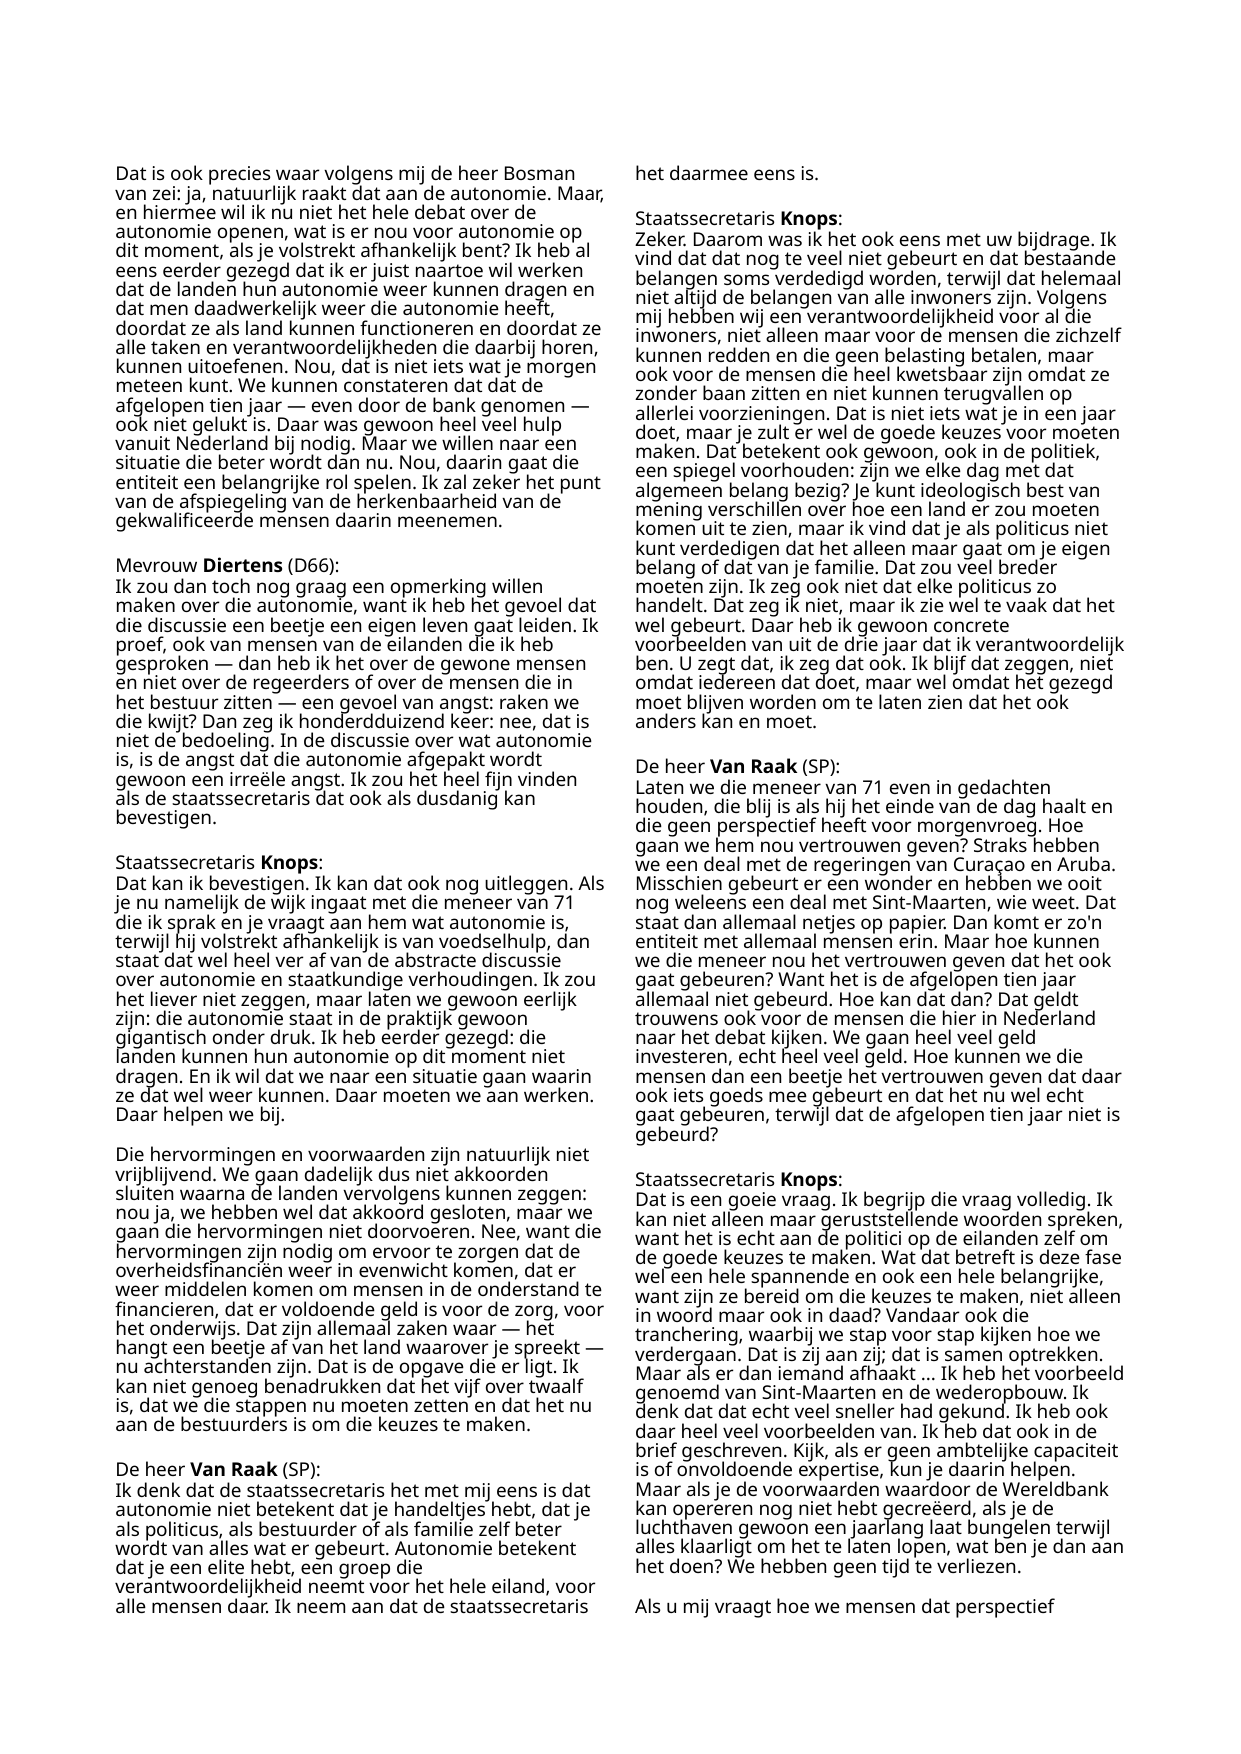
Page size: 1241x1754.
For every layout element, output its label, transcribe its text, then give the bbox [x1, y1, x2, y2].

text Ik zou dan toch nog graag een opmerking willen maken over die autonomie, want ik heb het gevoel dat die discussie een beetje een eigen leven gaat leiden. Ik proef, ook van mensen van de eilanden die ik heb gesproken — dan heb ik het over de gewone mensen en niet over de regeerders of over de mensen die in het bestuur zitten — een gevoel van angst: raken we die kwijt? Dan zeg ik honderdduizend keer: nee, dat is niet de bedoeling. In de discussie over wat autonomie is, is de angst dat die autonomie afgepakt wordt gewoon een irreële angst. Ik zou het heel fijn vinden als de staatssecretaris dat ook als dusdanig kan bevestigen. [115, 578, 605, 828]
text Staatssecretaris Knops: [635, 205, 1125, 231]
text Dat kan ik bevestigen. Ik kan dat ook nog uitleggen. Als je nu namelijk de wijk ingaat met die meneer van 71 die ik sprak en je vraagt aan hem wat autonomie is, terwijl hij volstrekt afhankelijk is van voedselhulp, dan staat dat wel heel ver af van de abstracte discussie over autonomie en staatkundige verhoudingen. Ik zou het liever niet zeggen, maar laten we gewoon eerlijk zijn: die autonomie staat in de praktijk gewoon gigantisch onder druk. Ik heb eerder gezegd: die landen kunnen hun autonomie op dit moment niet dragen. En ik wil dat we naar een situatie gaan waarin ze dat wel weer kunnen. Daar moeten we aan werken. Daar helpen we bij. [115, 875, 605, 1126]
text De heer Van Raak (SP): [115, 1456, 605, 1482]
text Als u mij vraagt hoe we mensen dat perspectief [635, 1598, 1125, 1617]
text De heer Van Raak (SP): [635, 753, 1125, 779]
text Dat is een goeie vraag. Ik begrijp die vraag volledig. Ik kan niet alleen maar geruststellende woorden spreken, want het is echt aan de politici op de eilanden zelf om de goede keuzes te maken. Wat dat betreft is deze fase wel een hele spannende en ook een hele belangrijke, want zijn ze bereid om die keuzes te maken, niet alleen in woord maar ook in daad? Vandaar ook die tranchering, waarbij we stap voor stap kijken hoe we verdergaan. Dat is zij aan zij; dat is samen optrekken. Maar als er dan iemand afhaakt ... Ik heb het voorbeeld genoemd van Sint-Maarten en de wederopbouw. Ik denk dat dat echt veel sneller had gekund. Ik heb ook daar heel veel voorbeelden van. Ik heb dat ook in de brief geschreven. Kijk, als er geen ambtelijke capaciteit is of onvoldoende expertise, kun je daarin helpen. Maar als je de voorwaarden waardoor de Wereldbank kan opereren nog niet hebt gecreëerd, als je de luchthaven gewoon een jaarlang laat bungelen terwijl alles klaarligt om het te laten lopen, wat ben je dan aan het doen? We hebben geen tijd te verliezen. [635, 1191, 1125, 1577]
text Laten we die meneer van 71 even in gedachten houden, die blij is als hij het einde van de dag haalt en die geen perspectief heeft voor morgenvroeg. Hoe gaan we hem nou vertrouwen geven? Straks hebben we een deal met de regeringen van Curaçao en Aruba. Misschien gebeurt er een wonder en hebben we ooit nog weleens een deal met Sint-Maarten, wie weet. Dat staat dan allemaal netjes op papier. Dan komt er zo'n entiteit met allemaal mensen erin. Maar hoe kunnen we die meneer nou het vertrouwen geven dat het ook gaat gebeuren? Want het is de afgelopen tien jaar allemaal niet gebeurd. Hoe kan dat dan? Dat geldt trouwens ook voor de mensen die hier in Nederland naar het debat kijken. We gaan heel veel geld investeren, echt heel veel geld. Hoe kunnen we die mensen dan een beetje het vertrouwen geven dat daar ook iets goeds mee gebeurt en dat het nu wel echt gaat gebeuren, terwijl dat de afgelopen tien jaar niet is gebeurd? [635, 779, 1125, 1145]
text Mevrouw Diertens (D66): [115, 552, 605, 578]
text Staatssecretaris Knops: [635, 1166, 1125, 1191]
text Ik denk dat de staatssecretaris het met mij eens is dat autonomie niet betekent dat je handeltjes hebt, dat je als politicus, als bestuurder of als familie zelf beter wordt van alles wat er gebeurt. Autonomie betekent dat je een elite hebt, een groep die verantwoordelijkheid neemt voor het hele eiland, voor alle mensen daar. Ik neem aan dat de staatssecretaris [115, 1482, 605, 1617]
text Zeker. Daarom was ik het ook eens met uw bijdrage. Ik vind dat dat nog te veel niet gebeurt en dat bestaande belangen soms verdedigd worden, terwijl dat helemaal niet altijd de belangen van alle inwoners zijn. Volgens mij hebben wij een verantwoordelijkheid voor al die inwoners, niet alleen maar voor de mensen die zichzelf kunnen redden en die geen belasting betalen, maar ook voor de mensen die heel kwetsbaar zijn omdat ze zonder baan zitten en niet kunnen terugvallen op allerlei voorzieningen. Dat is niet iets wat je in een jaar doet, maar je zult er wel de goede keuzes voor moeten maken. Dat betekent ook gewoon, ook in de politiek, een spiegel voorhouden: zijn we elke dag met dat algemeen belang bezig? Je kunt ideologisch best van mening verschillen over hoe een land er zou moeten komen uit te zien, maar ik vind dat je als politicus niet kunt verdedigen dat het alleen maar gaat om je eigen belang of dat van je familie. Dat zou veel breder moeten zijn. Ik zeg ook niet dat elke politicus zo handelt. Dat zeg ik niet, maar ik zie wel te vaak dat het wel gebeurt. Daar heb ik gewoon concrete voorbeelden van uit de drie jaar dat ik verantwoordelijk ben. U zegt dat, ik zeg dat ook. Ik blijf dat zeggen, niet omdat iedereen dat doet, maar wel omdat het gezegd moet blijven worden om te laten zien dat het ook anders kan en moet. [635, 231, 1125, 732]
text Staatssecretaris Knops: [115, 849, 605, 875]
text Dat is ook precies waar volgens mij de heer Bosman van zei: ja, natuurlijk raakt dat aan de autonomie. Maar, en hiermee wil ik nu niet het hele debat over de autonomie openen, wat is er nou voor autonomie op dit moment, als je volstrekt afhankelijk bent? Ik heb al eens eerder gezegd dat ik er juist naartoe wil werken dat de landen hun autonomie weer kunnen dragen en dat men daadwerkelijk weer die autonomie heeft, doordat ze als land kunnen functioneren en doordat ze alle taken en verantwoordelijkheden die daarbij horen, kunnen uitoefenen. Nou, dat is niet iets wat je morgen meteen kunt. We kunnen constateren dat dat de afgelopen tien jaar — even door de bank genomen — ook niet gelukt is. Daar was gewoon heel veel hulp vanuit Nederland bij nodig. Maar we willen naar een situatie die beter wordt dan nu. Nou, daarin gaat die entiteit een belangrijke rol spelen. Ik zal zeker het punt van de afspiegeling van de herkenbaarheid van de gekwalificeerde mensen daarin meenemen. [115, 165, 605, 531]
text Die hervormingen en voorwaarden zijn natuurlijk niet vrijblijvend. We gaan dadelijk dus niet akkoorden sluiten waarna de landen vervolgens kunnen zeggen: nou ja, we hebben wel dat akkoord gesloten, maar we gaan die hervormingen niet doorvoeren. Nee, want die hervormingen zijn nodig om ervoor te zorgen dat de overheidsfinanciën weer in evenwicht komen, dat er weer middelen komen om mensen in de onderstand te financieren, dat er voldoende geld is voor de zorg, voor het onderwijs. Dat zijn allemaal zaken waar — het hangt een beetje af van het land waarover je spreekt — nu achterstanden zijn. Dat is de opgave die er ligt. Ik kan niet genoeg benadrukken dat het vijf over twaalf is, dat we die stappen nu moeten zetten en dat het nu aan de bestuurders is om die keuzes te maken. [115, 1146, 605, 1435]
text het daarmee eens is. [635, 165, 1125, 184]
